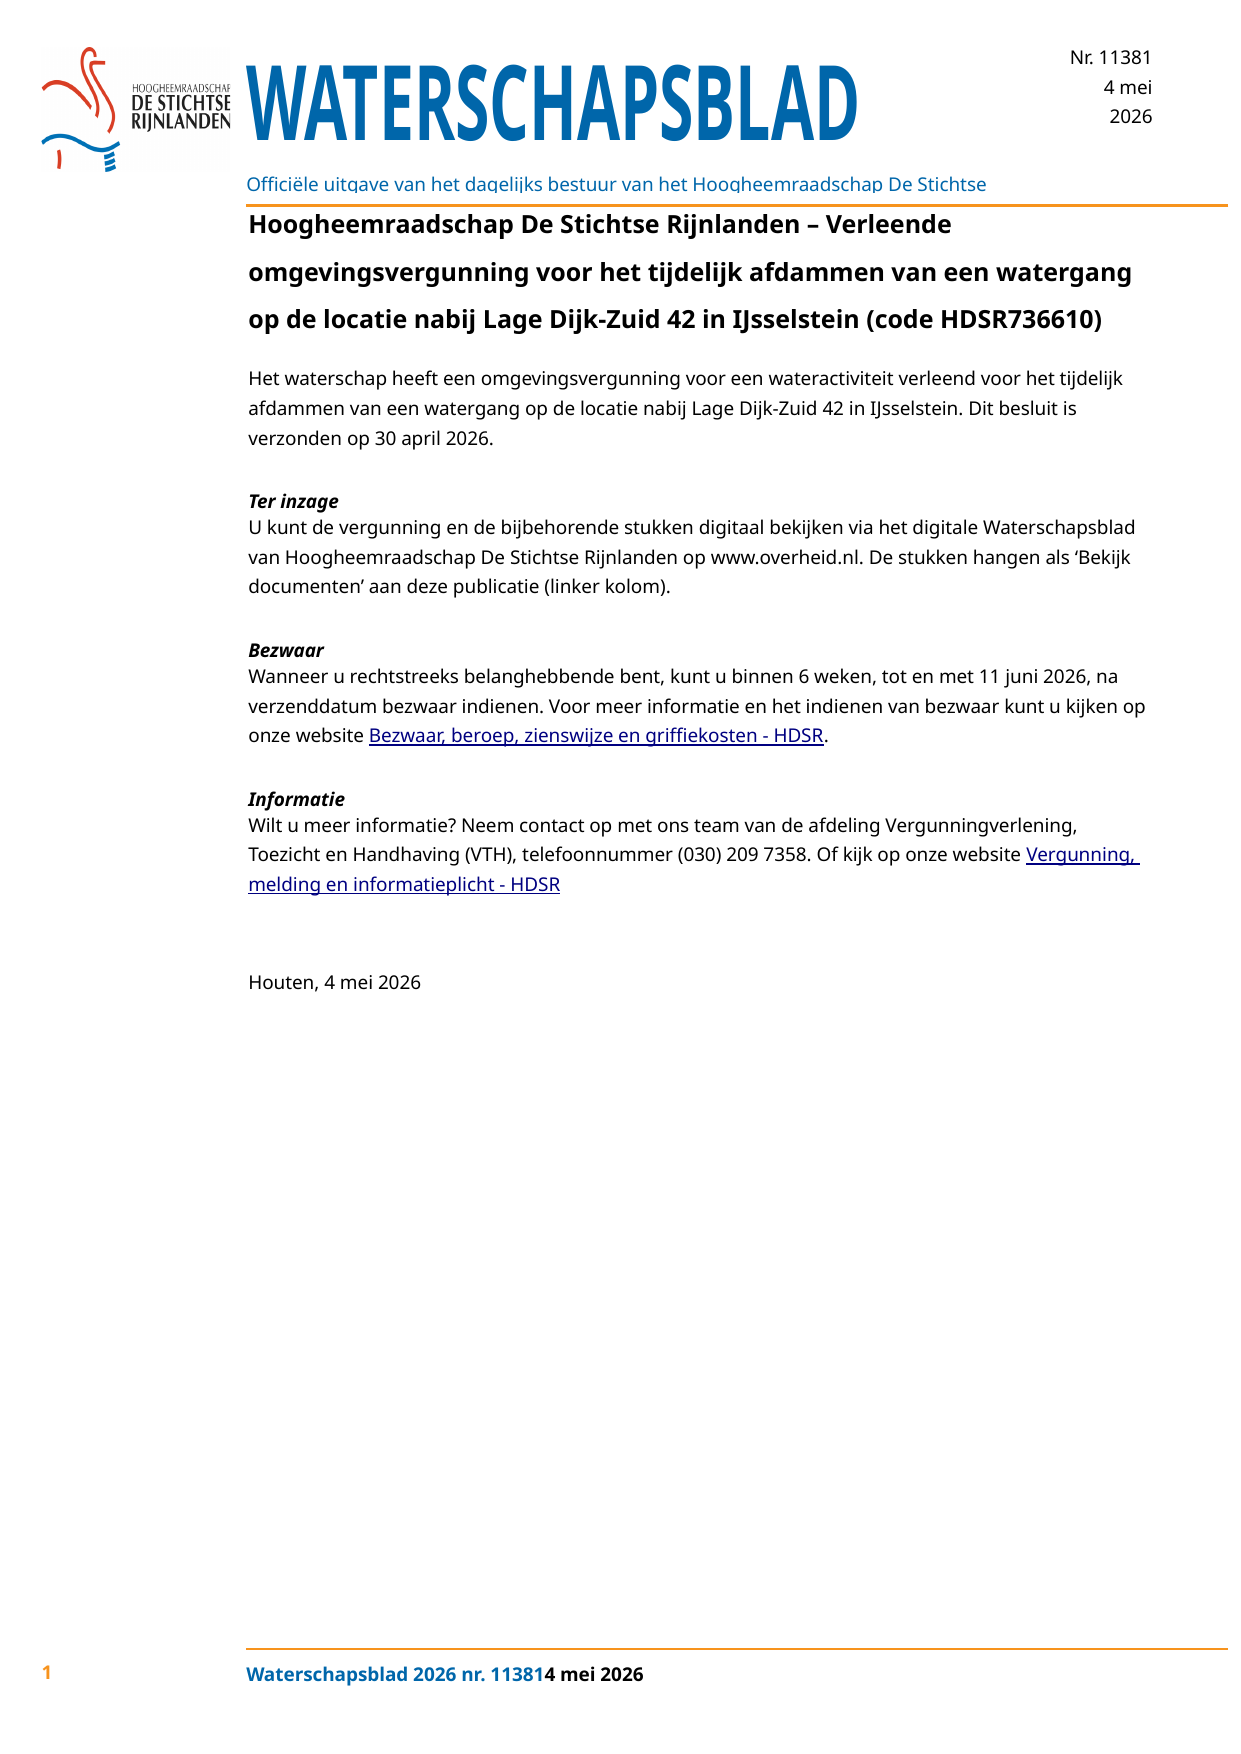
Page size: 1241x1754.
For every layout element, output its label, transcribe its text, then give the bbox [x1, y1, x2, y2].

text Ter inzage [248, 489, 1152, 514]
text Informatie [248, 786, 1152, 812]
picture [41, 47, 231, 172]
text Wanneer u rechtstreeks belanghebbende bent, kunt u binnen 6 weken, tot en met 11 juni 2026, na verzenddatum bezwaar indienen. Voor meer informatie en het indienen van bezwaar kunt u kijken op onze website Bezwaar, beroep, zienswijze en griffiekosten - HDSR. [248, 663, 1152, 748]
text Houten, 4 mei 2026 [248, 969, 1152, 995]
text U kunt de vergunning en de bijbehorende stukken digitaal bekijken via het digitale Waterschapsblad van Hoogheemraadschap De Stichtse Rijnlanden op www.overheid.nl. De stukken hangen als ‘Bekijk documenten’ aan deze publicatie (linker kolom). [248, 514, 1152, 599]
text Hoogheemraadschap De Stichtse Rijnlanden – Verleende omgevingsvergunning voor het tijdelijk afdammen van een watergang op de locatie nabij Lage Dijk-Zuid 42 in IJsselstein (code HDSR736610) [248, 207, 1152, 336]
text Wilt u meer informatie? Neem contact op met ons team van de afdeling Vergunningverlening, Toezicht en Handhaving (VTH), telefoonnummer (030) 209 7358. Of kijk op onze website Vergunning, melding en informatieplicht - HDSR [248, 812, 1152, 897]
text Het waterschap heeft een omgevingsvergunning voor een wateractiviteit verleend voor het tijdelijk afdammen van een watergang op de locatie nabij Lage Dijk-Zuid 42 in IJsselstein. Dit besluit is verzonden op 30 april 2026. [248, 366, 1152, 450]
text Bezwaar [248, 637, 1152, 663]
